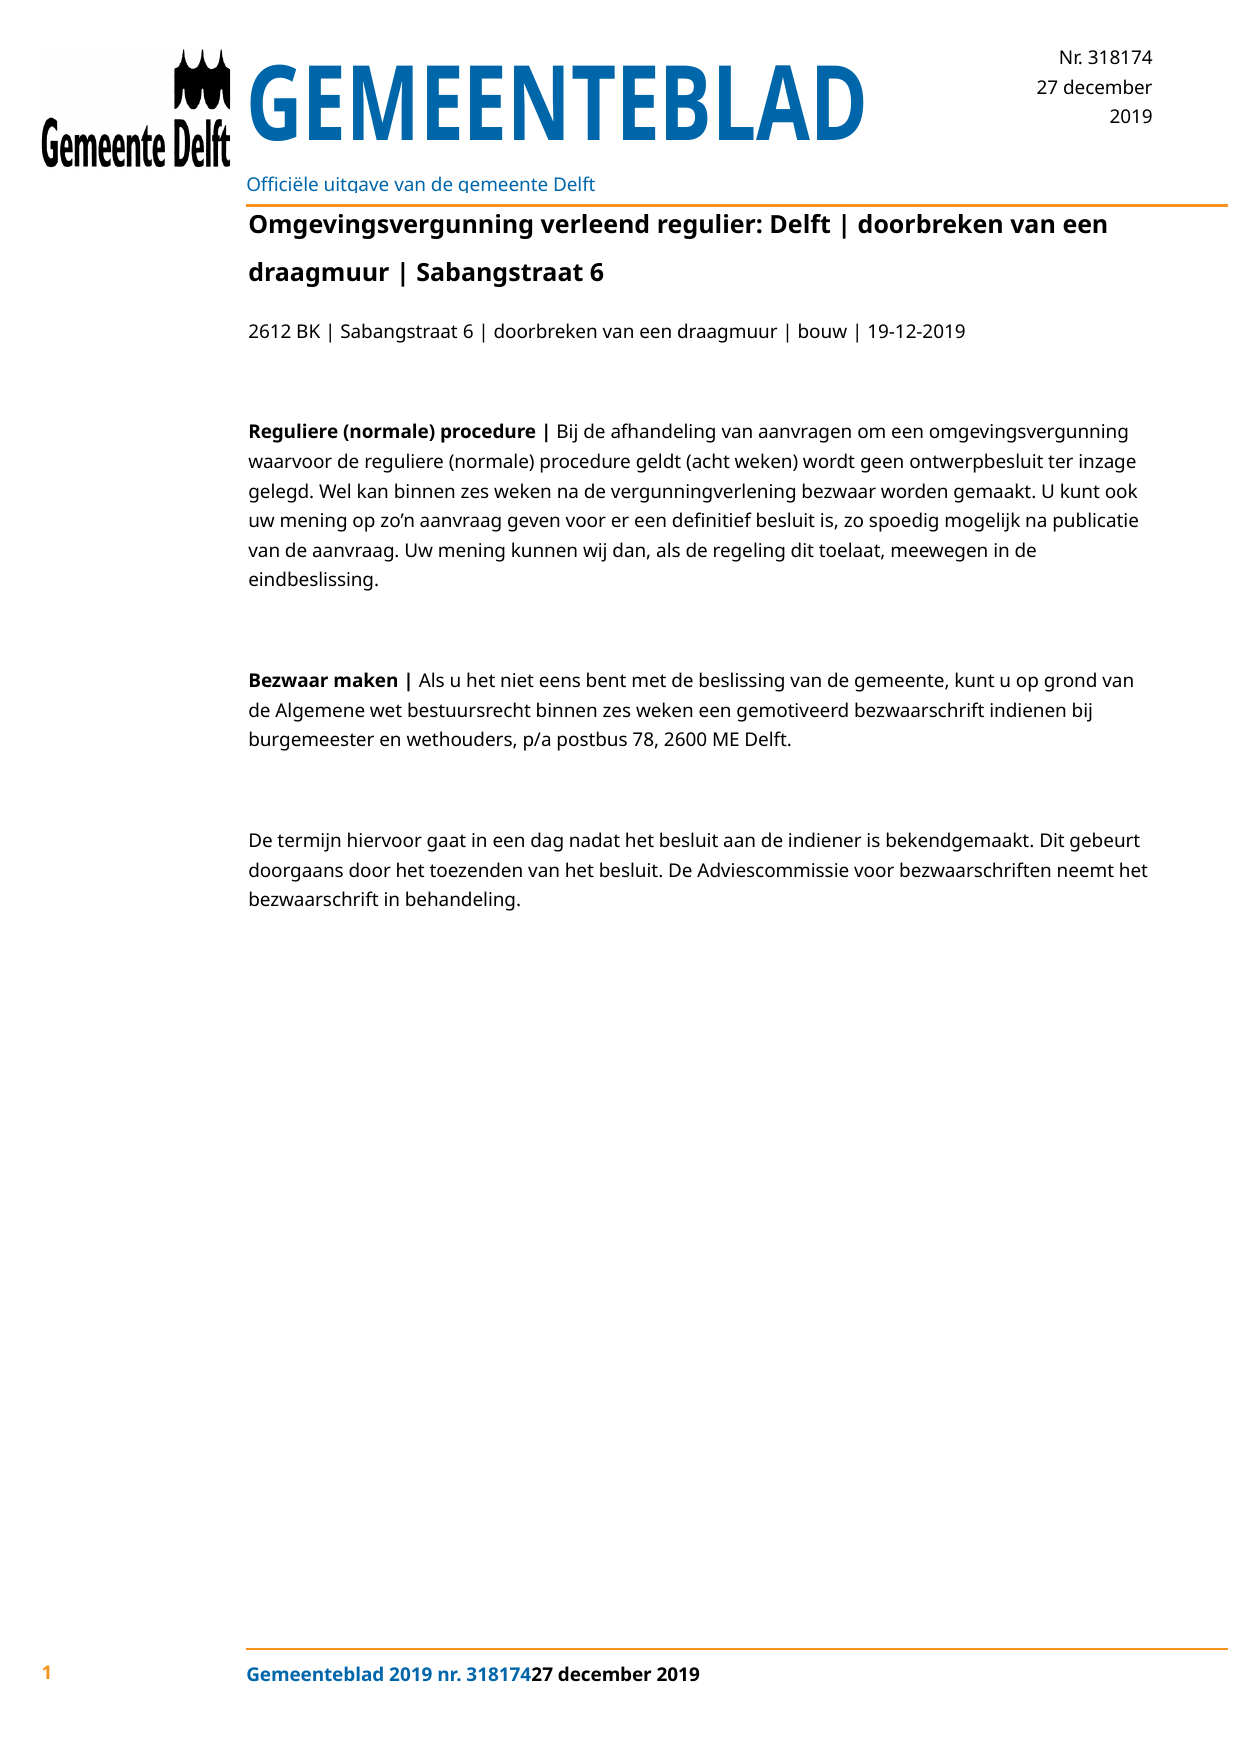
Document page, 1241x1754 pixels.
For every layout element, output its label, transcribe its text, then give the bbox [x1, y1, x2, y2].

text Omgevingsvergunning verleend regulier: Delft | doorbreken van een draagmuur | Sabangstraat 6 [248, 207, 1152, 288]
text Reguliere (normale) procedure | Bij de afhandeling van aanvragen om een omgevingsvergunning waarvoor de reguliere (normale) procedure geldt (acht weken) wordt geen ontwerpbesluit ter inzage gelegd. Wel kan binnen zes weken na de vergunningverlening bezwaar worden gemaakt. U kunt ook uw mening op zo’n aanvraag geven voor er een definitief besluit is, zo spoedig mogelijk na publicatie van de aanvraag. Uw mening kunnen wij dan, als de regeling dit toelaat, meewegen in de eindbeslissing. [248, 419, 1152, 592]
text De termijn hiervoor gaat in een dag nadat het besluit aan de indiener is bekendgemaakt. Dit gebeurt doorgaans door het toezenden van het besluit. De Adviescommissie voor bezwaarschriften neemt het bezwaarschrift in behandeling. [248, 827, 1152, 912]
text Bezwaar maken | Als u het niet eens bent met de beslissing van de gemeente, kunt u op grond van de Algemene wet bestuursrecht binnen zes weken een gemotiveerd bezwaarschrift indienen bij burgemeester en wethouders, p/a postbus 78, 2600 ME Delft. [248, 667, 1152, 752]
picture [41, 47, 231, 172]
text 2612 BK | Sabangstraat 6 | doorbreken van een draagmuur | bouw | 19-12-2019 [248, 318, 1152, 344]
